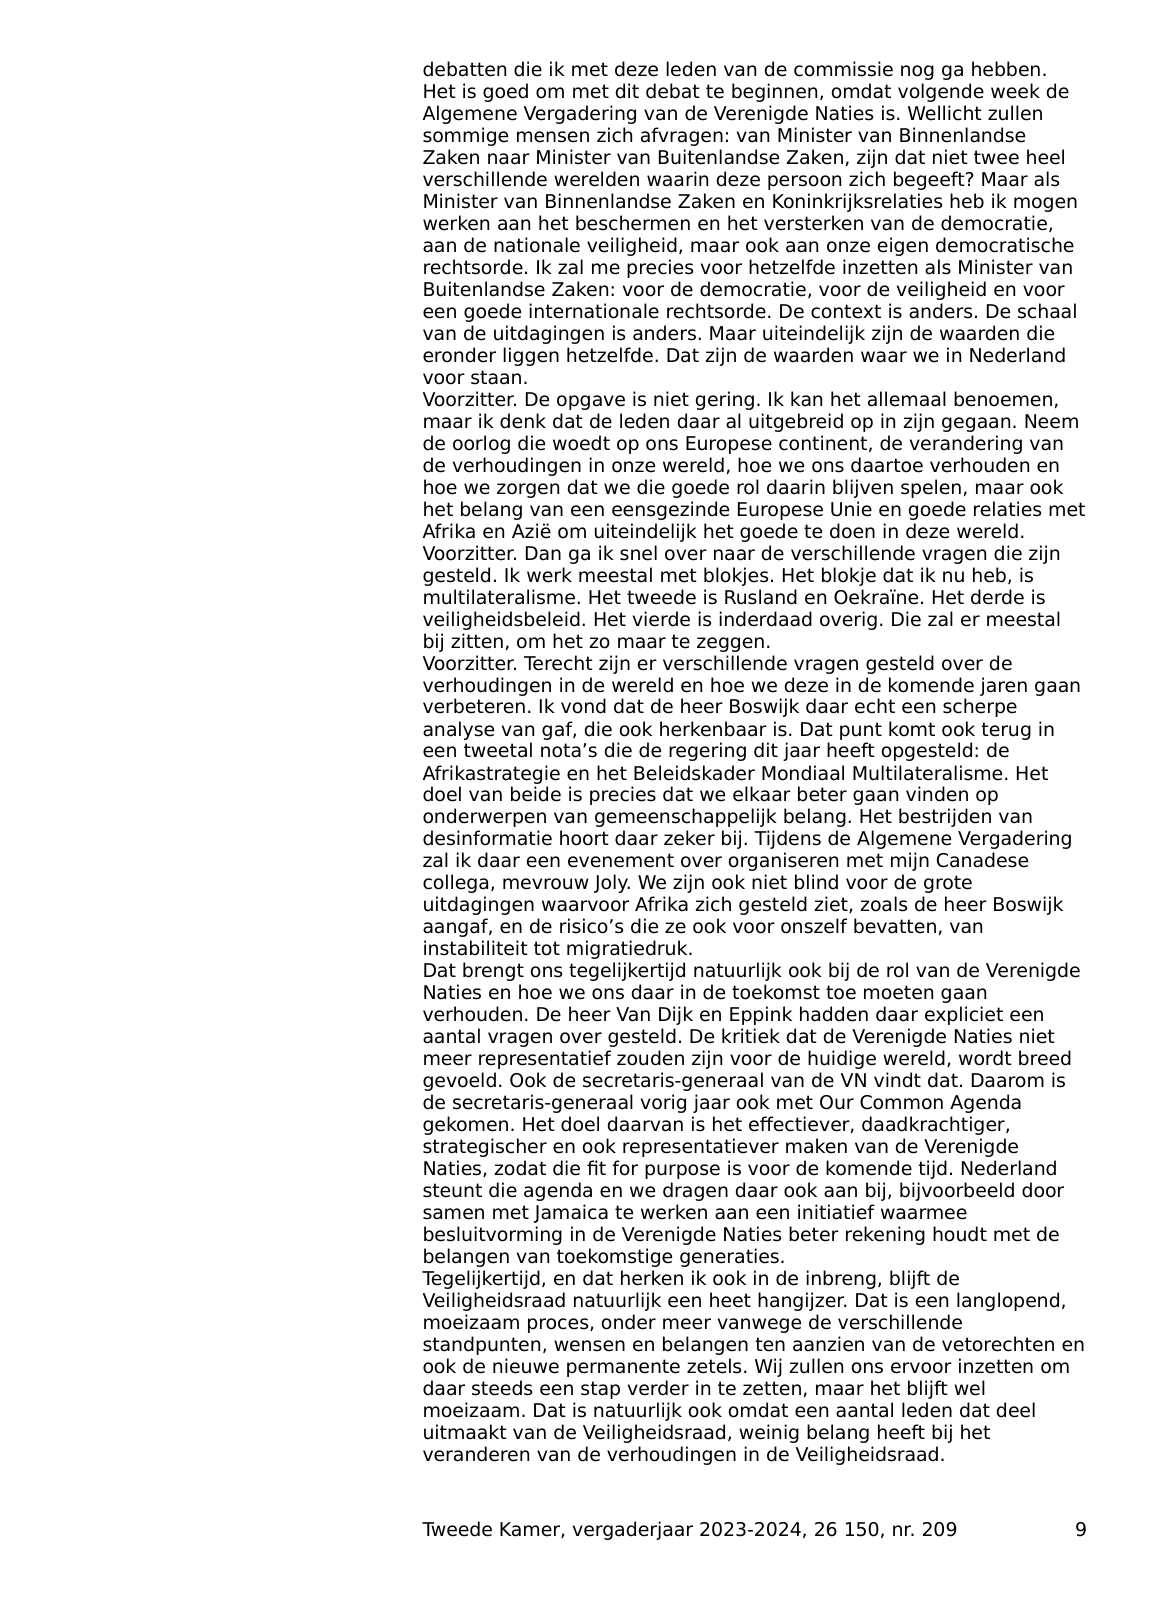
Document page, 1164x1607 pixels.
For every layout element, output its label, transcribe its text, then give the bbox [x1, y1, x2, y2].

text Tegelijkertijd, en dat herken ik ook in de inbreng, blijft de Veiligheidsraad natuurlijk een heet hangijzer. Dat is een langlopend, moeizaam proces, onder meer vanwege de verschillende standpunten, wensen en belangen ten aanzien van de vetorechten en ook de nieuwe permanente zetels. Wij zullen ons ervoor inzetten om daar steeds een stap verder in te zetten, maar het blijft wel moeizaam. Dat is natuurlijk ook omdat een aantal leden dat deel uitmaakt van de Veiligheidsraad, weinig belang heeft bij het veranderen van de verhoudingen in de Veiligheidsraad. [422, 1268, 1087, 1466]
text Voorzitter. Terecht zijn er verschillende vragen gesteld over de verhoudingen in de wereld en hoe we deze in de komende jaren gaan verbeteren. Ik vond dat de heer Boswijk daar echt een scherpe analyse van gaf, die ook herkenbaar is. Dat punt komt ook terug in een tweetal nota’s die de regering dit jaar heeft opgesteld: de Afrikastrategie en het Beleidskader Mondiaal Multilateralisme. Het doel van beide is precies dat we elkaar beter gaan vinden op onderwerpen van gemeenschappelijk belang. Het bestrijden van desinformatie hoort daar zeker bij. Tijdens de Algemene Vergadering zal ik daar een evenement over organiseren met mijn Canadese collega, mevrouw Joly. We zijn ook niet blind voor de grote uitdagingen waarvoor Afrika zich gesteld ziet, zoals de heer Boswijk aangaf, en de risico’s die ze ook voor onszelf bevatten, van instabiliteit tot migratiedruk. [422, 652, 1087, 960]
text Voorzitter. Dan ga ik snel over naar de verschillende vragen die zijn gesteld. Ik werk meestal met blokjes. Het blokje dat ik nu heb, is multilateralisme. Het tweede is Rusland en Oekraïne. Het derde is veiligheidsbeleid. Het vierde is inderdaad overig. Die zal er meestal bij zitten, om het zo maar te zeggen. [422, 543, 1087, 652]
text Voorzitter. De opgave is niet gering. Ik kan het allemaal benoemen, maar ik denk dat de leden daar al uitgebreid op in zijn gegaan. Neem de oorlog die woedt op ons Europese continent, de verandering van de verhoudingen in onze wereld, hoe we ons daartoe verhouden en hoe we zorgen dat we die goede rol daarin blijven spelen, maar ook het belang van een eensgezinde Europese Unie en goede relaties met Afrika en Azië om uiteindelijk het goede te doen in deze wereld. [422, 389, 1087, 543]
text debatten die ik met deze leden van de commissie nog ga hebben. Het is goed om met dit debat te beginnen, omdat volgende week de Algemene Vergadering van de Verenigde Naties is. Wellicht zullen sommige mensen zich afvragen: van Minister van Binnenlandse Zaken naar Minister van Buitenlandse Zaken, zijn dat niet twee heel verschillende werelden waarin deze persoon zich begeeft? Maar als Minister van Binnenlandse Zaken en Koninkrijksrelaties heb ik mogen werken aan het beschermen en het versterken van de democratie, aan de nationale veiligheid, maar ook aan onze eigen democratische rechtsorde. Ik zal me precies voor hetzelfde inzetten als Minister van Buitenlandse Zaken: voor de democratie, voor de veiligheid en voor een goede internationale rechtsorde. De context is anders. De schaal van de uitdagingen is anders. Maar uiteindelijk zijn de waarden die eronder liggen hetzelfde. Dat zijn de waarden waar we in Nederland voor staan. [422, 59, 1087, 389]
text Dat brengt ons tegelijkertijd natuurlijk ook bij de rol van de Verenigde Naties en hoe we ons daar in de toekomst toe moeten gaan verhouden. De heer Van Dijk en Eppink hadden daar expliciet een aantal vragen over gesteld. De kritiek dat de Verenigde Naties niet meer representatief zouden zijn voor de huidige wereld, wordt breed gevoeld. Ook de secretaris-generaal van de VN vindt dat. Daarom is de secretaris-generaal vorig jaar ook met Our Common Agenda gekomen. Het doel daarvan is het effectiever, daadkrachtiger, strategischer en ook representatiever maken van de Verenigde Naties, zodat die fit for purpose is voor de komende tijd. Nederland steunt die agenda en we dragen daar ook aan bij, bijvoorbeeld door samen met Jamaica te werken aan een initiatief waarmee besluitvorming in de Verenigde Naties beter rekening houdt met de belangen van toekomstige generaties. [422, 960, 1087, 1268]
